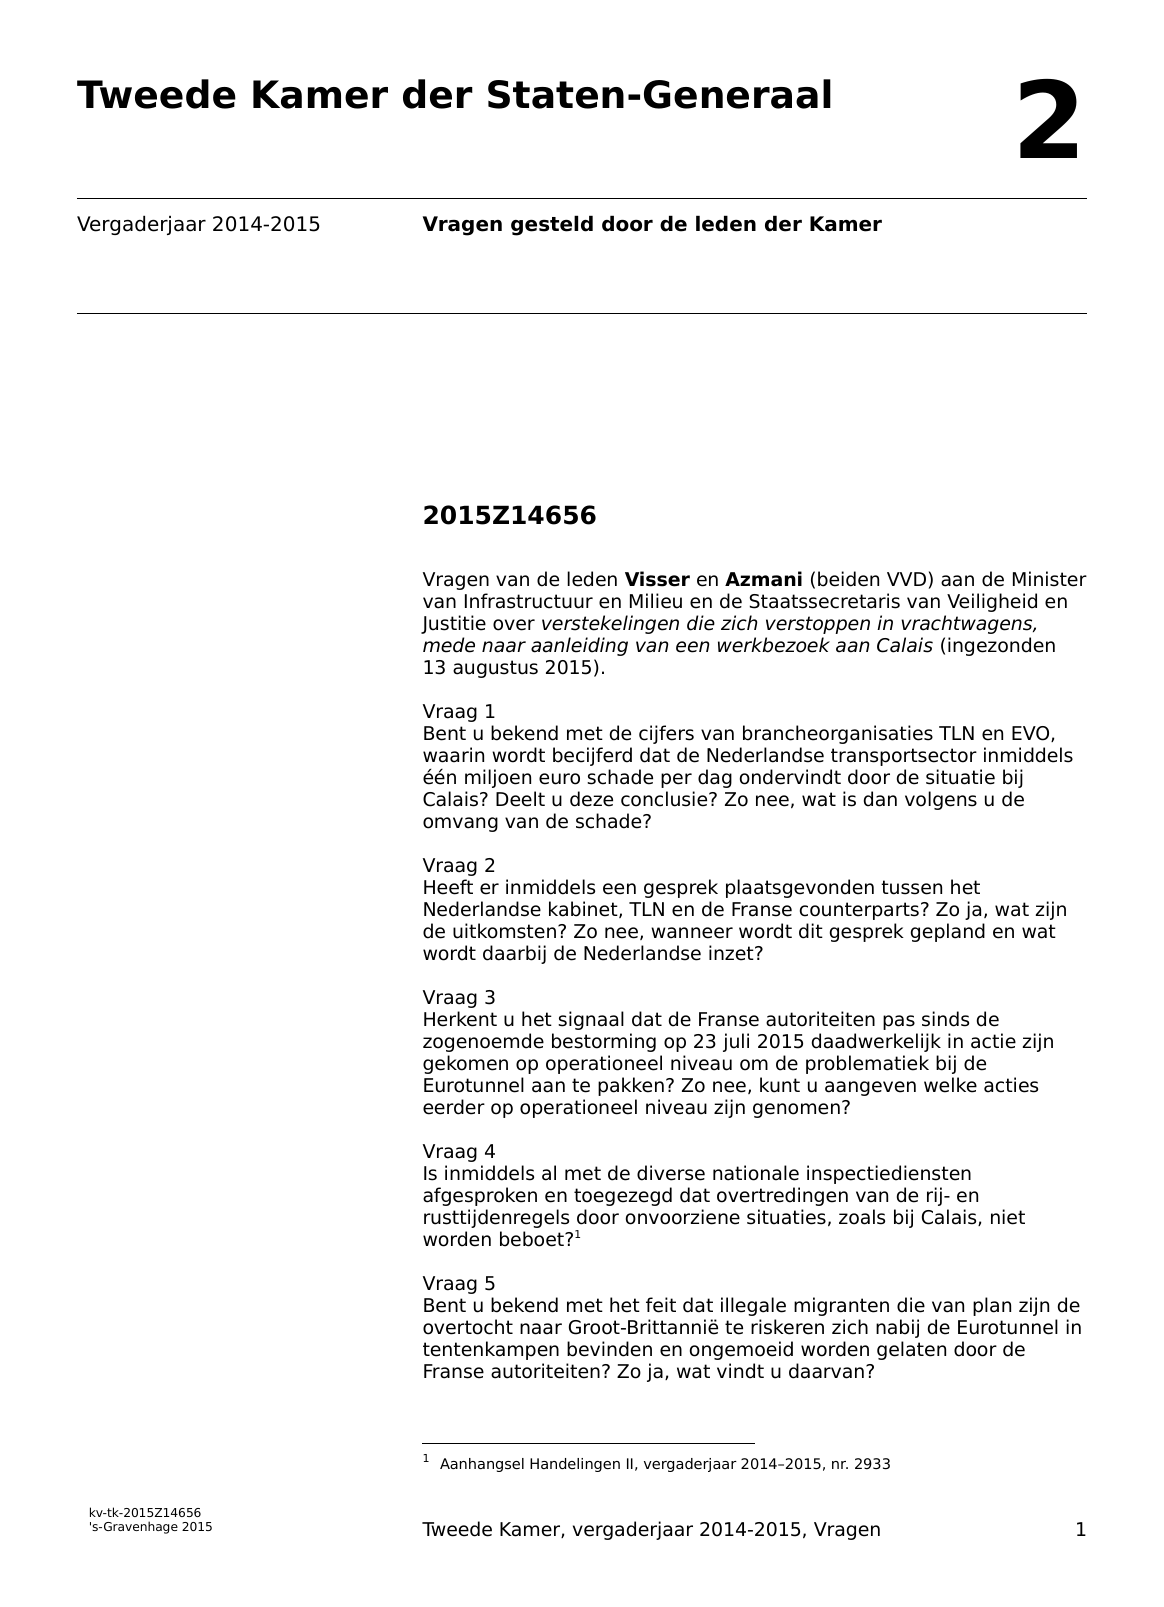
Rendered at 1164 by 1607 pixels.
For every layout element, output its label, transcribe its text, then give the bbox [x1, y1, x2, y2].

text Herkent u het signaal dat de Franse autoriteiten pas sinds de zogenoemde bestorming op 23 juli 2015 daadwerkelijk in actie zijn gekomen op operationeel niveau om de problematiek bij de Eurotunnel aan te pakken? Zo nee, kunt u aangeven welke acties eerder op operationeel niveau zijn genomen? [422, 1009, 1087, 1119]
text Vraag 2 [422, 855, 1087, 877]
table_header Tweede Kamer der Staten-Generaal [77, 59, 886, 198]
text Vragen van de leden Visser en Azmani (beiden VVD) aan de Minister van Infrastructuur en Milieu en de Staatssecretaris van Veiligheid en Justitie over verstekelingen die zich verstoppen in vrachtwagens, mede naar aanleiding van een werkbezoek aan Calais (ingezonden 13 augustus 2015). [422, 569, 1087, 679]
text Bent u bekend met de cijfers van brancheorganisaties TLN en EVO, waarin wordt becijferd dat de Nederlandse transportsector inmiddels één miljoen euro schade per dag ondervindt door de situatie bij Calais? Deelt u deze conclusie? Zo nee, wat is dan volgens u de omvang van de schade? [422, 723, 1087, 833]
text Vraag 4 [422, 1141, 1087, 1163]
table_header 2 [886, 59, 1087, 198]
text Vraag 5 [422, 1273, 1087, 1295]
text Vraag 3 [422, 987, 1087, 1009]
text Heeft er inmiddels een gesprek plaatsgevonden tussen het Nederlandse kabinet, TLN en de Franse counterparts? Zo ja, wat zijn de uitkomsten? Zo nee, wanneer wordt dit gesprek gepland en wat wordt daarbij de Nederlandse inzet? [422, 877, 1087, 965]
text kv-tk-2015Z14656 [88, 1506, 323, 1520]
text Is inmiddels al met de diverse nationale inspectiediensten afgesproken en toegezegd dat overtredingen van de rij- en rusttijdenregels door onvoorziene situaties, zoals bij Calais, niet worden beboet? [422, 1163, 1087, 1251]
text 's-Gravenhage 2015 [88, 1520, 323, 1534]
text 2015Z14656 [422, 501, 1087, 531]
table_cell Vergaderjaar 2014-2015 [77, 199, 422, 313]
text Bent u bekend met het feit dat illegale migranten die van plan zijn de overtocht naar Groot-Brittannië te riskeren zich nabij de Eurotunnel in tentenkampen bevinden en ongemoeid worden gelaten door de Franse autoriteiten? Zo ja, wat vindt u daarvan? [422, 1295, 1087, 1383]
text Vraag 1 [422, 701, 1087, 723]
text Aanhangsel Handelingen II, vergaderjaar 2014–2015, nr. 2933 [422, 1452, 1087, 1474]
table_cell Vragen gesteld door de leden der Kamer [422, 199, 1087, 313]
